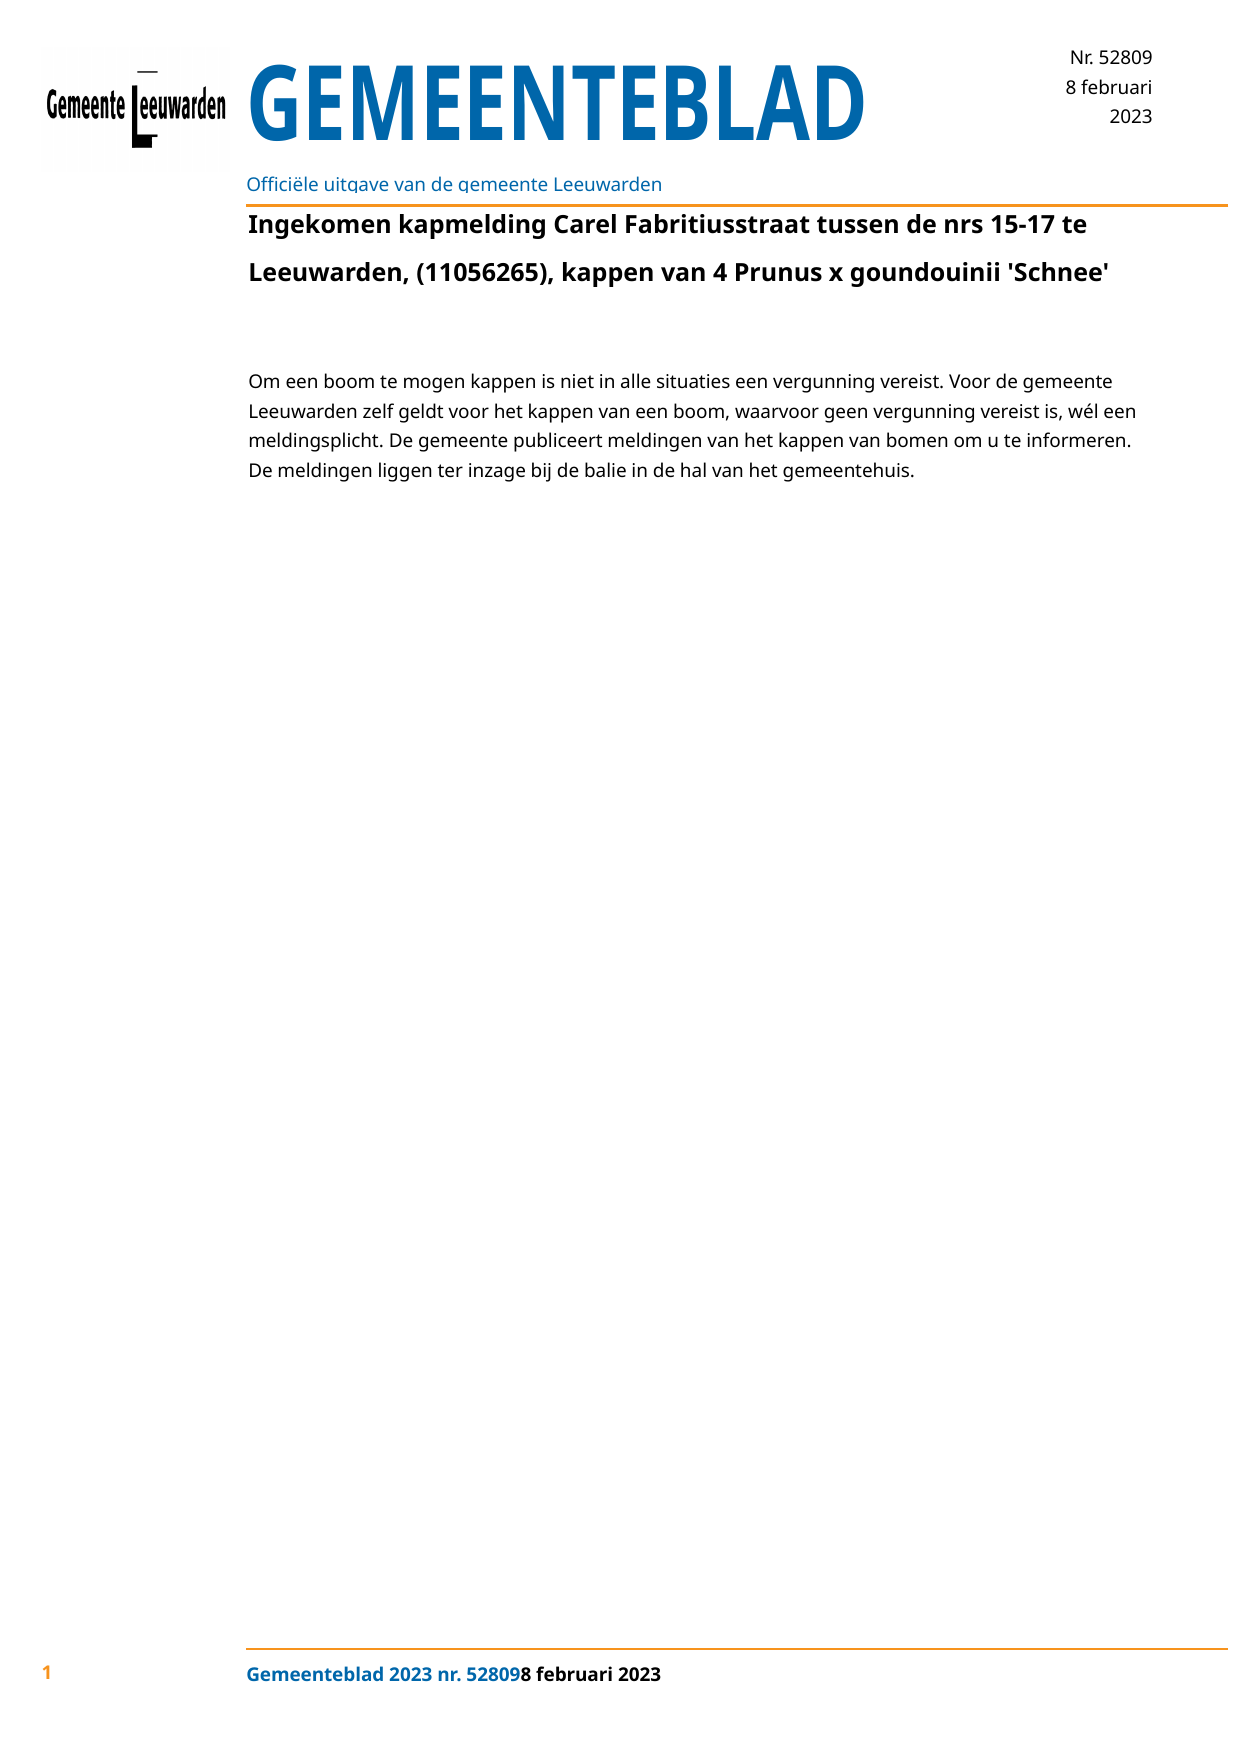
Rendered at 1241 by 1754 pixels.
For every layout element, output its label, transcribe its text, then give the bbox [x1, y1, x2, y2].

text Om een boom te mogen kappen is niet in alle situaties een vergunning vereist. Voor de gemeente Leeuwarden zelf geldt voor het kappen van een boom, waarvoor geen vergunning vereist is, wél een meldingsplicht. De gemeente publiceert meldingen van het kappen van bomen om u te informeren. De meldingen liggen ter inzage bij de balie in de hal van het gemeentehuis. [248, 368, 1152, 483]
text Ingekomen kapmelding Carel Fabritiusstraat tussen de nrs 15-17 te Leeuwarden, (11056265), kappen van 4 Prunus x goundouinii 'Schnee' [248, 207, 1152, 288]
picture [41, 47, 231, 172]
